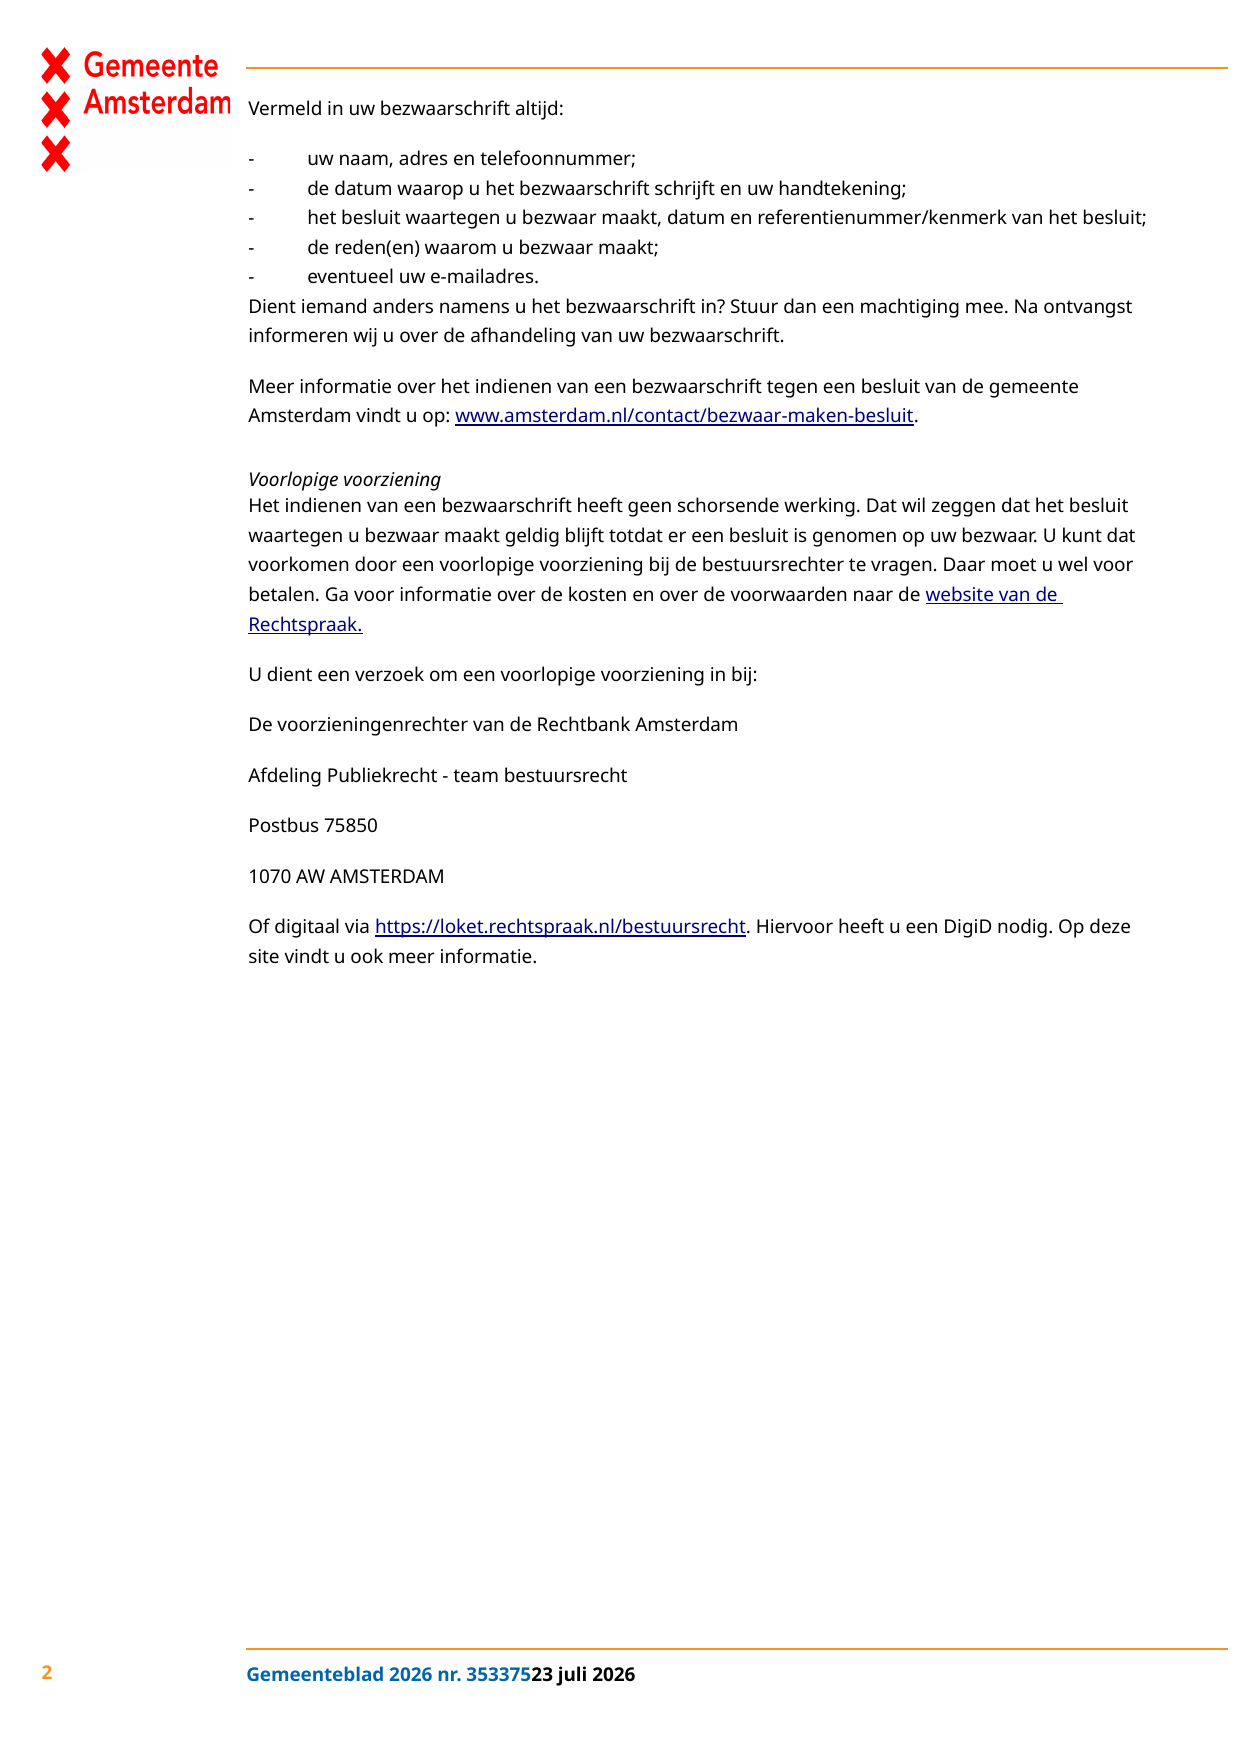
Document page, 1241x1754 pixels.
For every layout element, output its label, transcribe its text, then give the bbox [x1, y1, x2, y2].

list uw naam, adres en telefoonnummer; [248, 145, 1152, 171]
list de datum waarop u het bezwaarschrift schrijft en uw handtekening; [248, 175, 1152, 201]
text Vermeld in uw bezwaarschrift altijd: [248, 95, 1152, 121]
text Het indienen van een bezwaarschrift heeft geen schorsende werking. Dat wil zeggen dat het besluit waartegen u bezwaar maakt geldig blijft totdat er een besluit is genomen op uw bezwaar. U kunt dat voorkomen door een voorlopige voorziening bij de bestuursrechter te vragen. Daar moet u wel voor betalen. Ga voor informatie over de kosten en over de voorwaarden naar de website van de Rechtspraak. [248, 492, 1152, 636]
list de reden(en) waarom u bezwaar maakt; [248, 234, 1152, 260]
text U dient een verzoek om een voorlopige voorziening in bij: [248, 661, 1152, 687]
text Afdeling Publiekrecht - team bestuursrecht [248, 762, 1152, 788]
text Dient iemand anders namens u het bezwaarschrift in? Stuur dan een machtiging mee. Na ontvangst informeren wij u over de afhandeling van uw bezwaarschrift. [248, 293, 1152, 348]
text Meer informatie over het indienen van een bezwaarschrift tegen een besluit van de gemeente Amsterdam vindt u op: www.amsterdam.nl/contact/bezwaar-maken-besluit. [248, 373, 1152, 428]
list eventueel uw e-mailadres. [248, 263, 1152, 289]
text Voorlopige voorziening [248, 467, 1152, 492]
text 1070 AW AMSTERDAM [248, 863, 1152, 888]
list het besluit waartegen u bezwaar maakt, datum en referentienummer/kenmerk van het besluit; [248, 204, 1152, 230]
picture [41, 47, 231, 172]
text Of digitaal via https://loket.rechtspraak.nl/bestuursrecht. Hiervoor heeft u een DigiD nodig. Op deze site vindt u ook meer informatie. [248, 913, 1152, 968]
text De voorzieningenrechter van de Rechtbank Amsterdam [248, 712, 1152, 737]
text Postbus 75850 [248, 812, 1152, 838]
